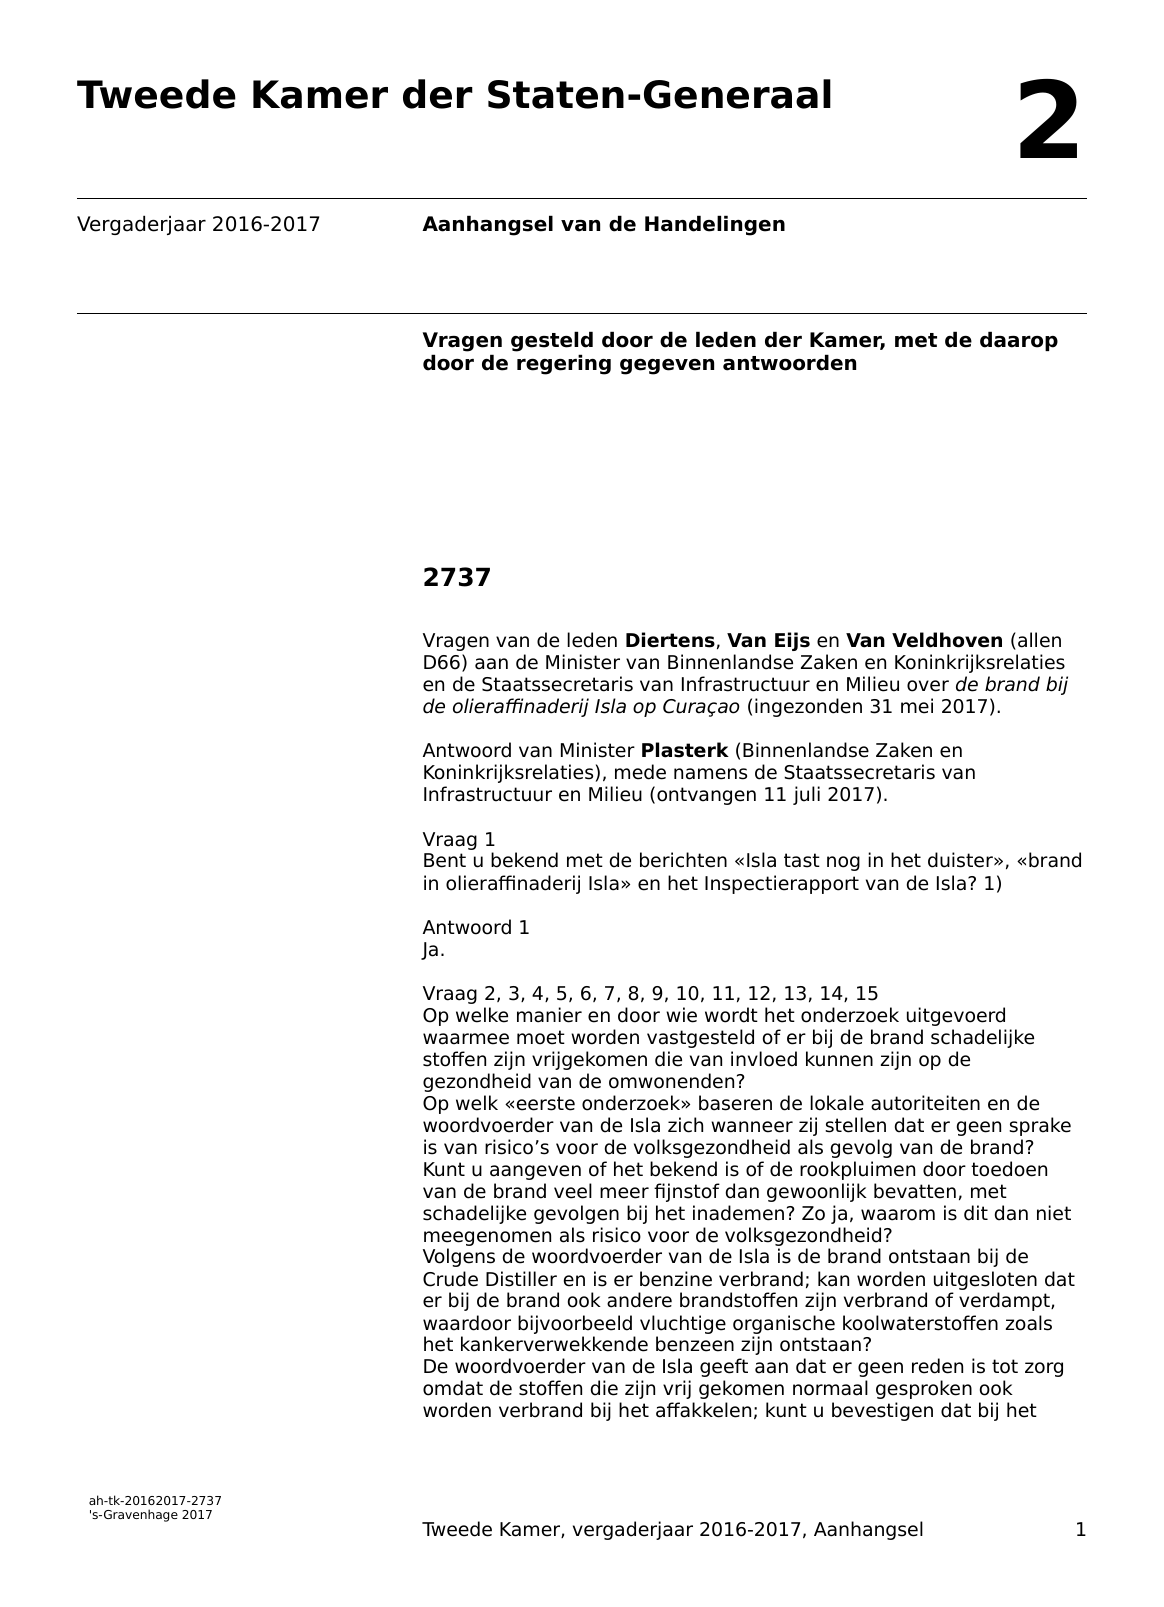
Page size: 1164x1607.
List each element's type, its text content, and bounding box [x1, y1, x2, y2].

table_cell Vergaderjaar 2016-2017 [77, 199, 422, 313]
table_header 2 [886, 59, 1087, 198]
table_cell Aanhangsel van de Handelingen [422, 199, 1087, 313]
table_cell Vragen gesteld door de leden der Kamer, met de daarop door de regering gegeven antwoorden [422, 314, 1087, 375]
text Antwoord 1 [422, 917, 1087, 938]
text Volgens de woordvoerder van de Isla is de brand ontstaan bij de Crude Distiller en is er benzine verbrand; kan worden uitgesloten dat er bij de brand ook andere brandstoffen zijn verbrand of verdampt, waardoor bijvoorbeeld vluchtige organische koolwaterstoffen zoals het kankerverwekkende benzeen zijn ontstaan? [422, 1246, 1087, 1356]
text Bent u bekend met de berichten «Isla tast nog in het duister», «brand in olieraffinaderij Isla» en het Inspectierapport van de Isla? 1) [422, 850, 1087, 894]
text Ja. [422, 938, 1087, 961]
text Vraag 1 [422, 828, 1087, 850]
text Vraag 2, 3, 4, 5, 6, 7, 8, 9, 10, 11, 12, 13, 14, 15 [422, 983, 1087, 1005]
text Kunt u aangeven of het bekend is of de rookpluimen door toedoen van de brand veel meer fijnstof dan gewoonlijk bevatten, met schadelijke gevolgen bij het inademen? Zo ja, waarom is dit dan niet meegenomen als risico voor de volksgezondheid? [422, 1158, 1087, 1246]
text 2737 [422, 563, 1087, 592]
text De woordvoerder van de Isla geeft aan dat er geen reden is tot zorg omdat de stoffen die zijn vrij gekomen normaal gesproken ook worden verbrand bij het affakkelen; kunt u bevestigen dat bij het [422, 1356, 1087, 1422]
text ah-tk-20162017-2737 [88, 1494, 323, 1508]
text Op welke manier en door wie wordt het onderzoek uitgevoerd waarmee moet worden vastgesteld of er bij de brand schadelijke stoffen zijn vrijgekomen die van invloed kunnen zijn op de gezondheid van de omwonenden? [422, 1005, 1087, 1093]
text 's-Gravenhage 2017 [88, 1508, 323, 1522]
text Antwoord van Minister Plasterk (Binnenlandse Zaken en Koninkrijksrelaties), mede namens de Staatssecretaris van Infrastructuur en Milieu (ontvangen 11 juli 2017). [422, 740, 1087, 806]
text Vragen van de leden Diertens, Van Eijs en Van Veldhoven (allen D66) aan de Minister van Binnenlandse Zaken en Koninkrijksrelaties en de Staatssecretaris van Infrastructuur en Milieu over de brand bij de olieraffinaderij Isla op Curaçao (ingezonden 31 mei 2017). [422, 630, 1087, 718]
table_header Tweede Kamer der Staten-Generaal [77, 59, 886, 198]
text Op welk «eerste onderzoek» baseren de lokale autoriteiten en de woordvoerder van de Isla zich wanneer zij stellen dat er geen sprake is van risico’s voor de volksgezondheid als gevolg van de brand? [422, 1093, 1087, 1158]
table_cell [77, 314, 422, 375]
